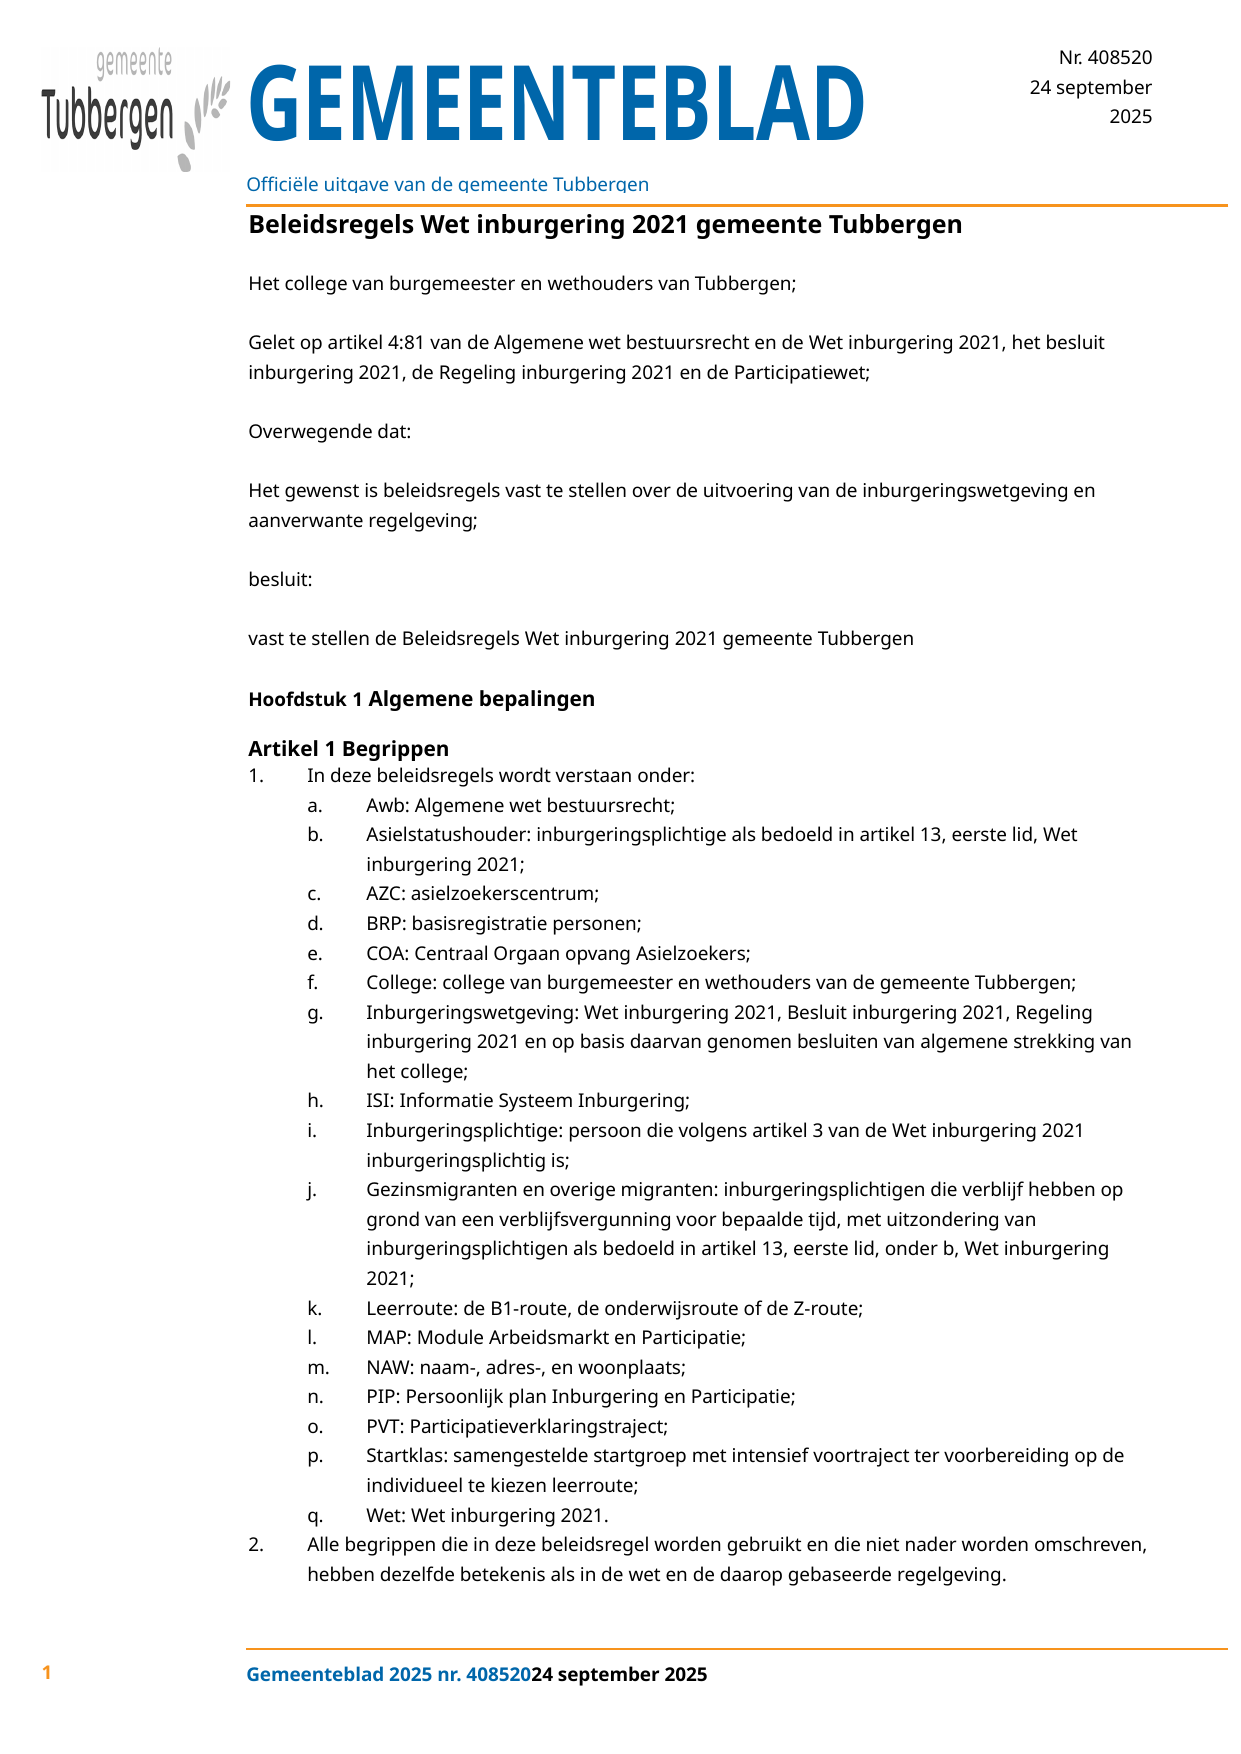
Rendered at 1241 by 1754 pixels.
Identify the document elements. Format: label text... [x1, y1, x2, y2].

list Alle begrippen die in deze beleidsregel worden gebruikt en die niet nader worden omschreven, hebben dezelfde betekenis als in de wet en de daarop gebaseerde regelgeving. [248, 1531, 1152, 1587]
text Beleidsregels Wet inburgering 2021 gemeente Tubbergen [248, 207, 1152, 241]
list AZC: asielzoekerscentrum; [307, 881, 1152, 906]
list MAP: Module Arbeidsmarkt en Participatie; [307, 1324, 1152, 1350]
list NAW: naam-, adres-, en woonplaats; [307, 1354, 1152, 1379]
list Inburgeringswetgeving: Wet inburgering 2021, Besluit inburgering 2021, Regeling inburgering 2021 en op basis daarvan genomen besluiten van algemene strekking van het college; [307, 999, 1152, 1084]
list COA: Centraal Orgaan opvang Asielzoekers; [307, 940, 1152, 965]
text Overwegende dat: [248, 418, 1152, 444]
list Asielstatushouder: inburgeringsplichtige als bedoeld in artikel 13, eerste lid, Wet inburgering 2021; [307, 821, 1152, 877]
list Gezinsmigranten en overige migranten: inburgeringsplichtigen die verblijf hebben op grond van een verblijfsvergunning voor bepaalde tijd, met uitzondering van inburgeringsplichtigen als bedoeld in artikel 13, eerste lid, onder b, Wet inburgering 2021; [307, 1176, 1152, 1291]
text Het college van burgemeester en wethouders van Tubbergen; [248, 270, 1152, 296]
list Startklas: samengestelde startgroep met intensief voortraject ter voorbereiding op de individueel te kiezen leerroute; [307, 1443, 1152, 1498]
text Het gewenst is beleidsregels vast te stellen over de uitvoering van de inburgeringswetgeving en aanverwante regelgeving; [248, 477, 1152, 533]
list Wet: Wet inburgering 2021. [307, 1502, 1152, 1527]
list ISI: Informatie Systeem Inburgering; [307, 1088, 1152, 1113]
text Artikel 1 Begrippen [248, 734, 1152, 762]
list College: college van burgemeester en wethouders van de gemeente Tubbergen; [307, 969, 1152, 995]
list BRP: basisregistratie personen; [307, 910, 1152, 936]
list PIP: Persoonlijk plan Inburgering en Participatie; [307, 1383, 1152, 1409]
picture [41, 47, 231, 172]
list PVT: Participatieverklaringstraject; [307, 1413, 1152, 1439]
text besluit: [248, 566, 1152, 592]
list Inburgeringsplichtige: persoon die volgens artikel 3 van de Wet inburgering 2021 inburgeringsplichtig is; [307, 1117, 1152, 1172]
text Gelet op artikel 4:81 van de Algemene wet bestuursrecht en de Wet inburgering 2021, het besluit inburgering 2021, de Regeling inburgering 2021 en de Participatiewet; [248, 329, 1152, 385]
text Hoofdstuk 1 Algemene bepalingen [248, 684, 1152, 713]
text vast te stellen de Beleidsregels Wet inburgering 2021 gemeente Tubbergen [248, 625, 1152, 651]
list Leerroute: de B1-route, de onderwijsroute of de Z-route; [307, 1295, 1152, 1320]
list In deze beleidsregels wordt verstaan onder: [248, 762, 1152, 788]
list Awb: Algemene wet bestuursrecht; [307, 792, 1152, 817]
